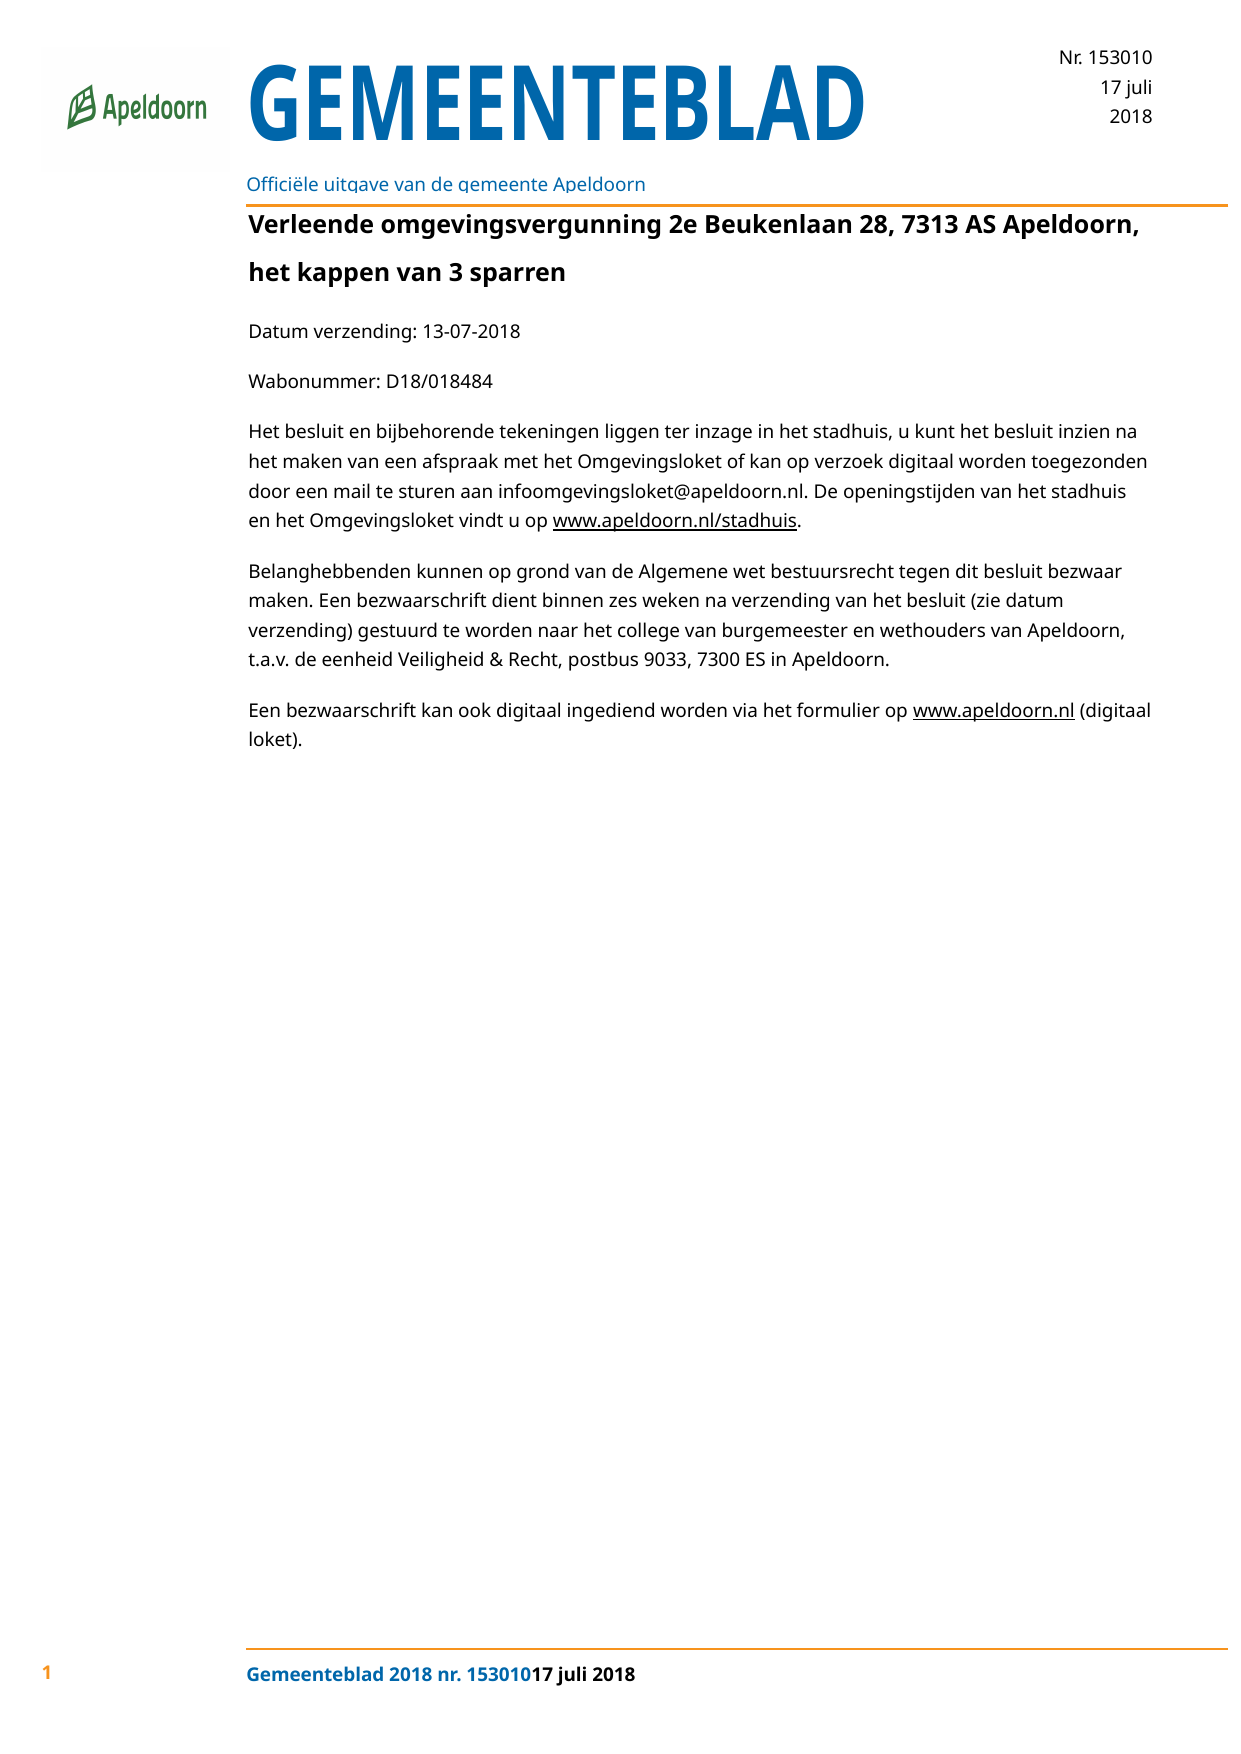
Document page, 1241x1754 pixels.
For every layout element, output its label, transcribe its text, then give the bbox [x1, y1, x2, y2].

picture [41, 47, 231, 172]
text Een bezwaarschrift kan ook digitaal ingediend worden via het formulier op www.apeldoorn.nl (digitaal loket). [248, 697, 1152, 752]
text Datum verzending: 13-07-2018 [248, 318, 1152, 344]
text Wabonummer: D18/018484 [248, 368, 1152, 394]
text Het besluit en bijbehorende tekeningen liggen ter inzage in het stadhuis, u kunt het besluit inzien na het maken van een afspraak met het Omgevingsloket of kan op verzoek digitaal worden toegezonden door een mail te sturen aan infoomgevingsloket@apeldoorn.nl. De openingstijden van het stadhuis en het Omgevingsloket vindt u op www.apeldoorn.nl/stadhuis. [248, 419, 1152, 533]
text Belanghebbenden kunnen op grond van de Algemene wet bestuursrecht tegen dit besluit bezwaar maken. Een bezwaarschrift dient binnen zes weken na verzending van het besluit (zie datum verzending) gestuurd te worden naar het college van burgemeester en wethouders van Apeldoorn, t.a.v. de eenheid Veiligheid & Recht, postbus 9033, 7300 ES in Apeldoorn. [248, 558, 1152, 672]
text Verleende omgevingsvergunning 2e Beukenlaan 28, 7313 AS Apeldoorn, het kappen van 3 sparren [248, 207, 1152, 288]
